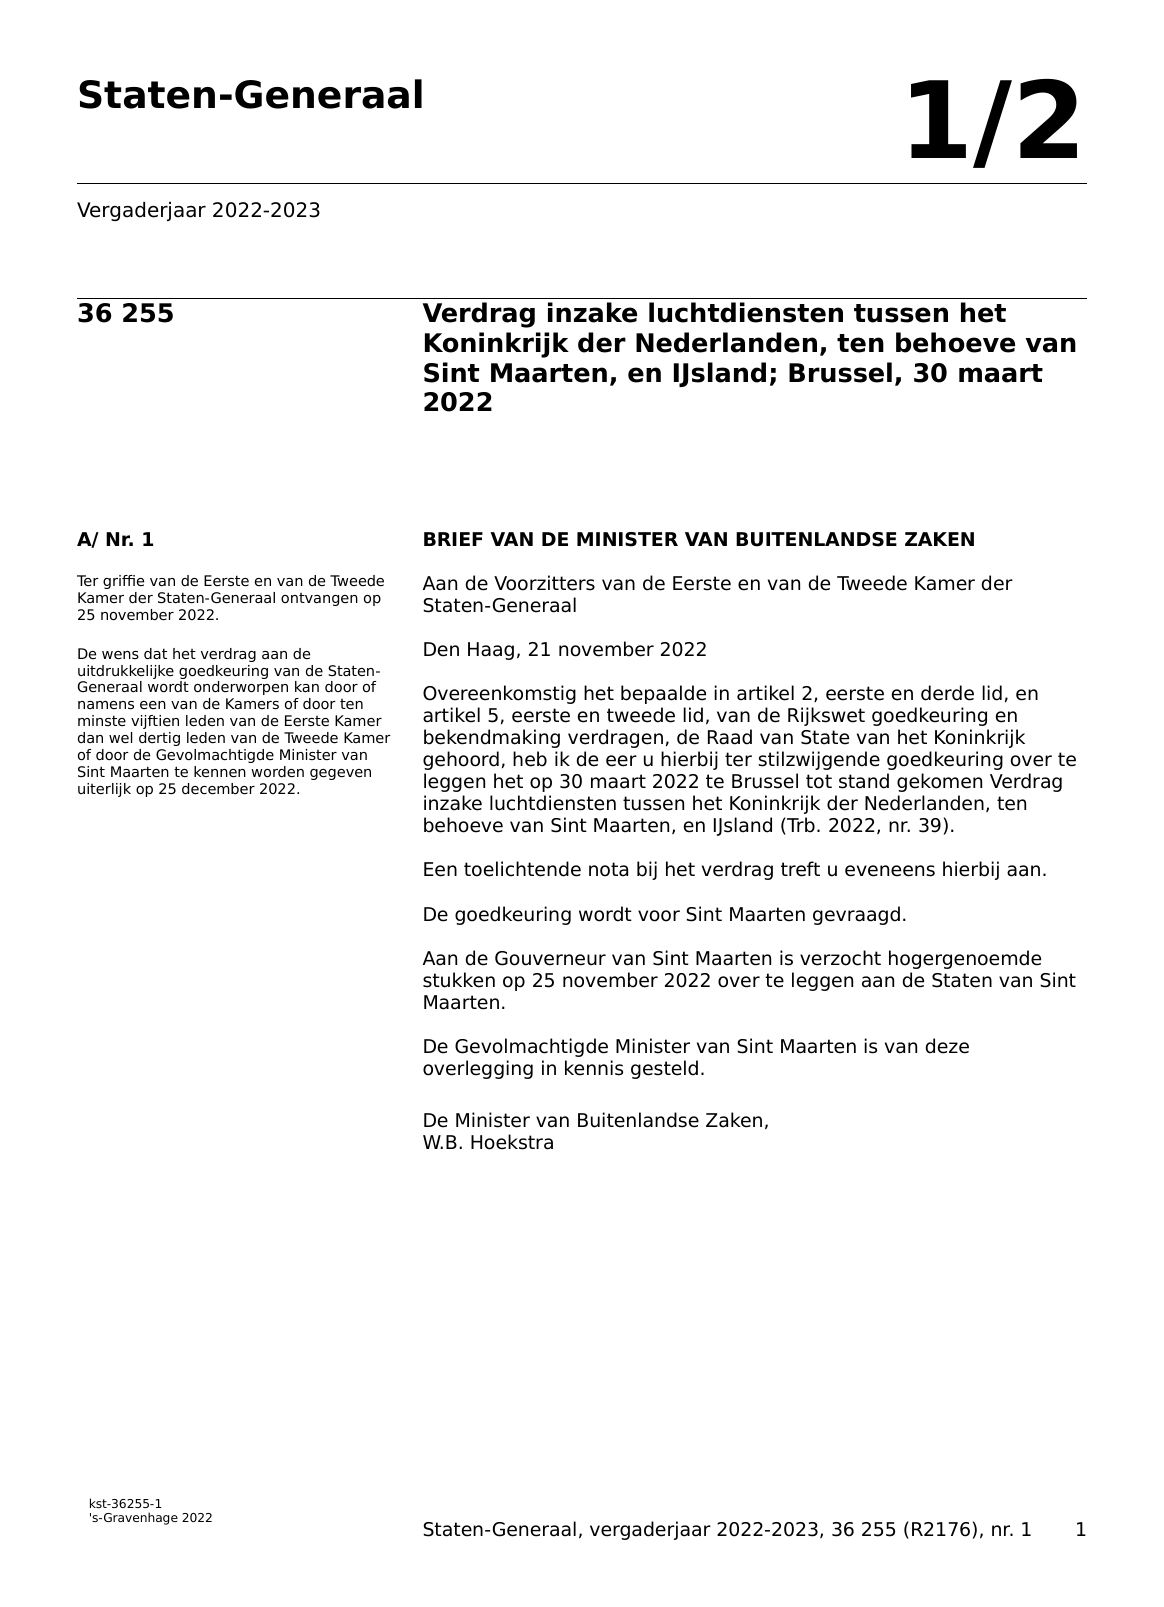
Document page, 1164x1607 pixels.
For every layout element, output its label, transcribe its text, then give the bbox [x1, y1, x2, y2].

table_header 1/2 [886, 59, 1087, 183]
text De goedkeuring wordt voor Sint Maarten gevraagd. [422, 903, 1087, 925]
text De Gevolmachtigde Minister van Sint Maarten is van deze overlegging in kennis gesteld. [422, 1036, 1087, 1080]
text Overeenkomstig het bepaalde in artikel 2, eerste en derde lid, en artikel 5, eerste en tweede lid, van de Rijkswet goedkeuring en bekendmaking verdragen, de Raad van State van het Koninkrijk gehoord, heb ik de eer u hierbij ter stilzwijgende goedkeuring over te leggen het op 30 maart 2022 te Brussel tot stand gekomen Verdrag inzake luchtdiensten tussen het Koninkrijk der Nederlanden, ten behoeve van Sint Maarten, en IJsland (Trb. 2022, nr. 39). [422, 683, 1087, 837]
text Ter griffie van de Eerste en van de Tweede Kamer der Staten-Generaal ontvangen op 25 november 2022. [77, 573, 399, 623]
text Een toelichtende nota bij het verdrag treft u eveneens hierbij aan. [422, 859, 1087, 881]
text Aan de Gouverneur van Sint Maarten is verzocht hogergenoemde stukken op 25 november 2022 over te leggen aan de Staten van Sint Maarten. [422, 948, 1087, 1013]
text De wens dat het verdrag aan de uitdrukkelijke goedkeuring van de Staten-Generaal wordt onderworpen kan door of namens een van de Kamers of door ten minste vijftien leden van de Eerste Kamer dan wel dertig leden van de Tweede Kamer of door de Gevolmachtigde Minister van Sint Maarten te kennen worden gegeven uiterlijk op 25 december 2022. [77, 646, 399, 798]
subtitle 36 255 Verdrag inzake luchtdiensten tussen het Koninkrijk der Nederlanden, ten behoeve van Sint Maarten, en IJsland; Brussel, 30 maart 2022 [77, 299, 1087, 418]
text 's-Gravenhage 2022 [88, 1511, 323, 1525]
table_cell Vergaderjaar 2022-2023 [77, 184, 1087, 298]
text Den Haag, 21 november 2022 [422, 639, 1087, 661]
text De Minister van Buitenlandse Zaken, W.B. Hoekstra [422, 1110, 1087, 1154]
text [77, 623, 399, 646]
text Aan de Voorzitters van de Eerste en van de Tweede Kamer der Staten-Generaal [422, 573, 1087, 617]
subtitle A/ Nr. 1 BRIEF VAN DE MINISTER VAN BUITENLANDSE ZAKEN [77, 529, 1087, 551]
text kst-36255-1 [88, 1497, 323, 1511]
table_header Staten-Generaal [77, 59, 886, 183]
